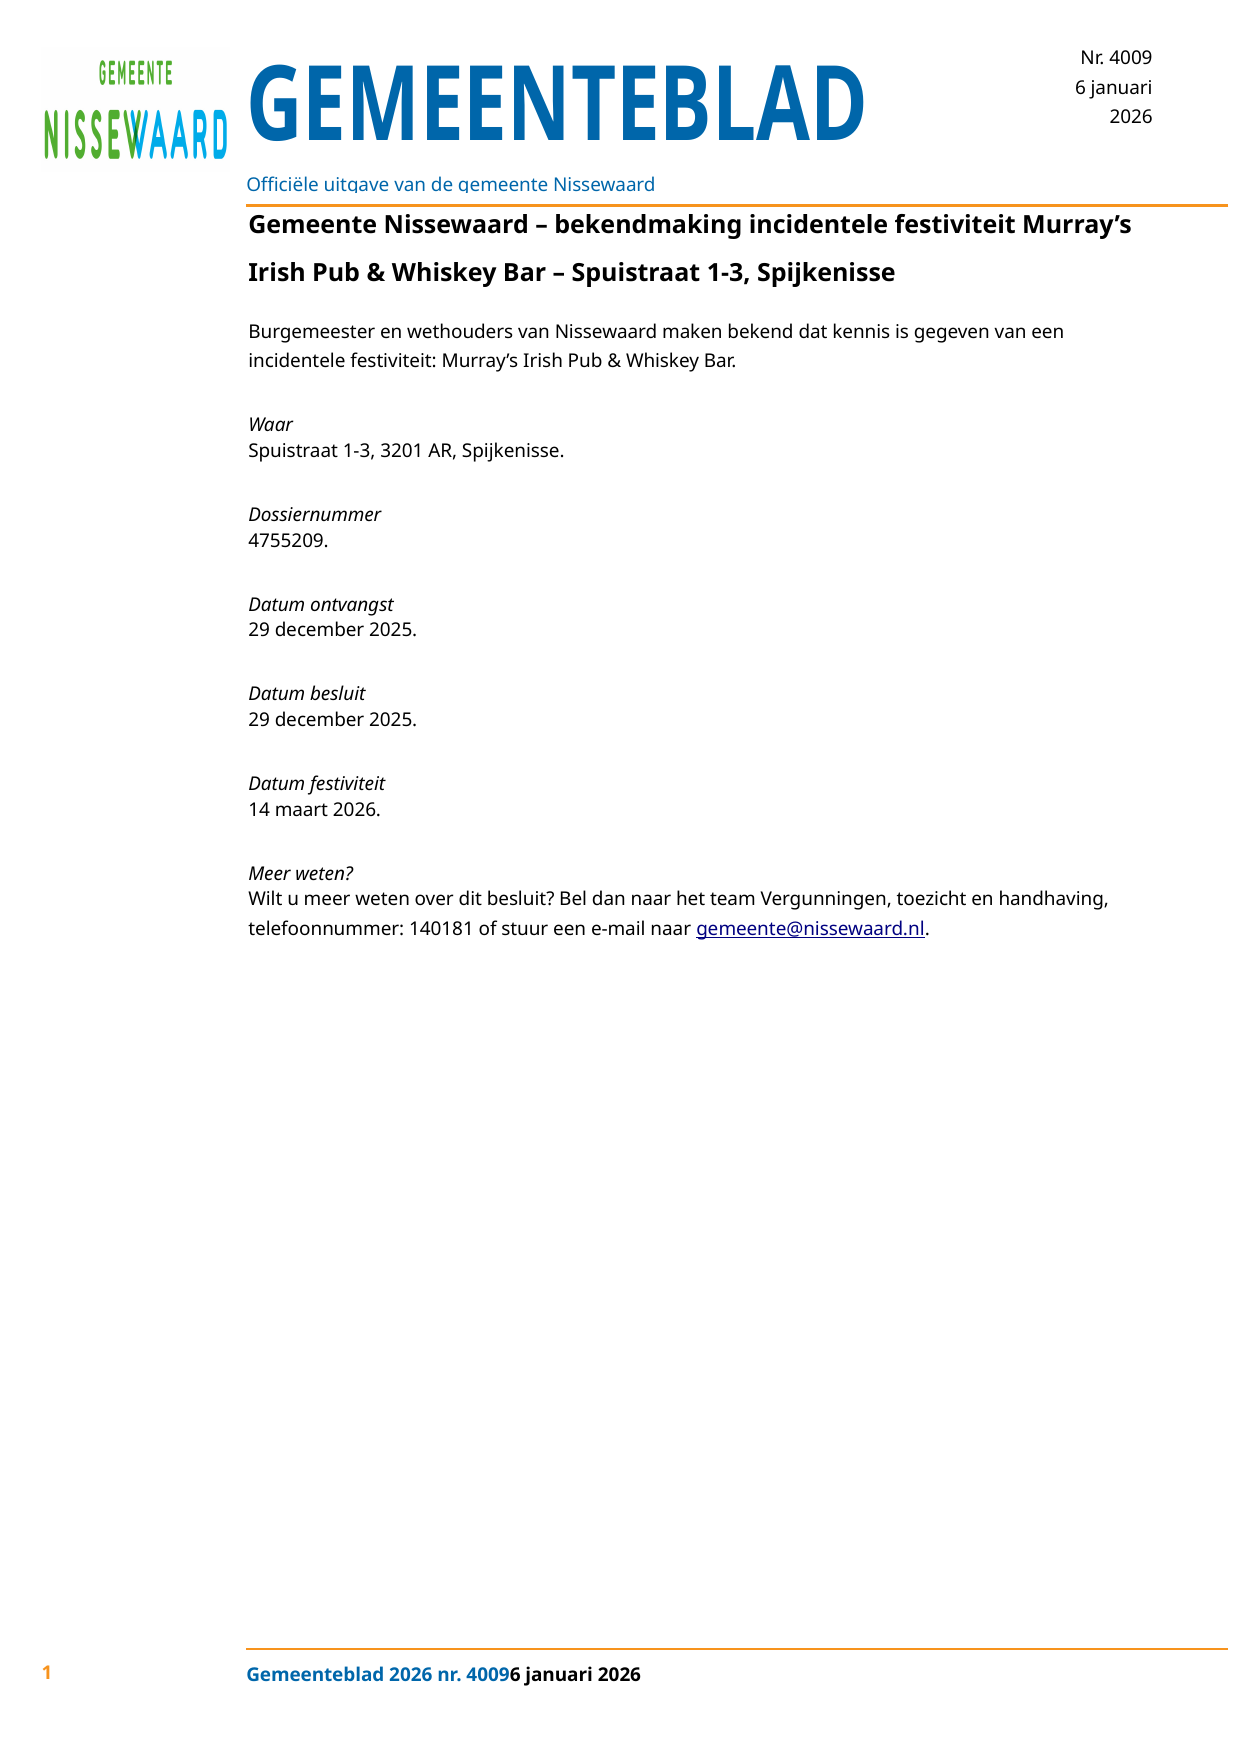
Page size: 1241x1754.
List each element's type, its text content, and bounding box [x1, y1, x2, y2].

text 29 december 2025. [248, 617, 1152, 642]
text Dossiernummer [248, 501, 1152, 527]
text Wilt u meer weten over dit besluit? Bel dan naar het team Vergunningen, toezicht en handhaving, telefoonnummer: 140181 of stuur een e-mail naar gemeente@nissewaard.nl. [248, 886, 1152, 941]
text Spuistraat 1-3, 3201 AR, Spijkenisse. [248, 437, 1152, 463]
text Datum ontvangst [248, 591, 1152, 617]
text 14 maart 2026. [248, 796, 1152, 822]
text 29 december 2025. [248, 706, 1152, 732]
text 4755209. [248, 527, 1152, 553]
text Waar [248, 411, 1152, 437]
text Datum besluit [248, 681, 1152, 706]
text Gemeente Nissewaard – bekendmaking incidentele festiviteit Murray’s Irish Pub & Whiskey Bar – Spuistraat 1-3, Spijkenisse [248, 207, 1152, 288]
text Burgemeester en wethouders van Nissewaard maken bekend dat kennis is gegeven van een incidentele festiviteit: Murray’s Irish Pub & Whiskey Bar. [248, 318, 1152, 373]
text Datum festiviteit [248, 770, 1152, 796]
text Meer weten? [248, 860, 1152, 886]
picture [41, 47, 231, 172]
